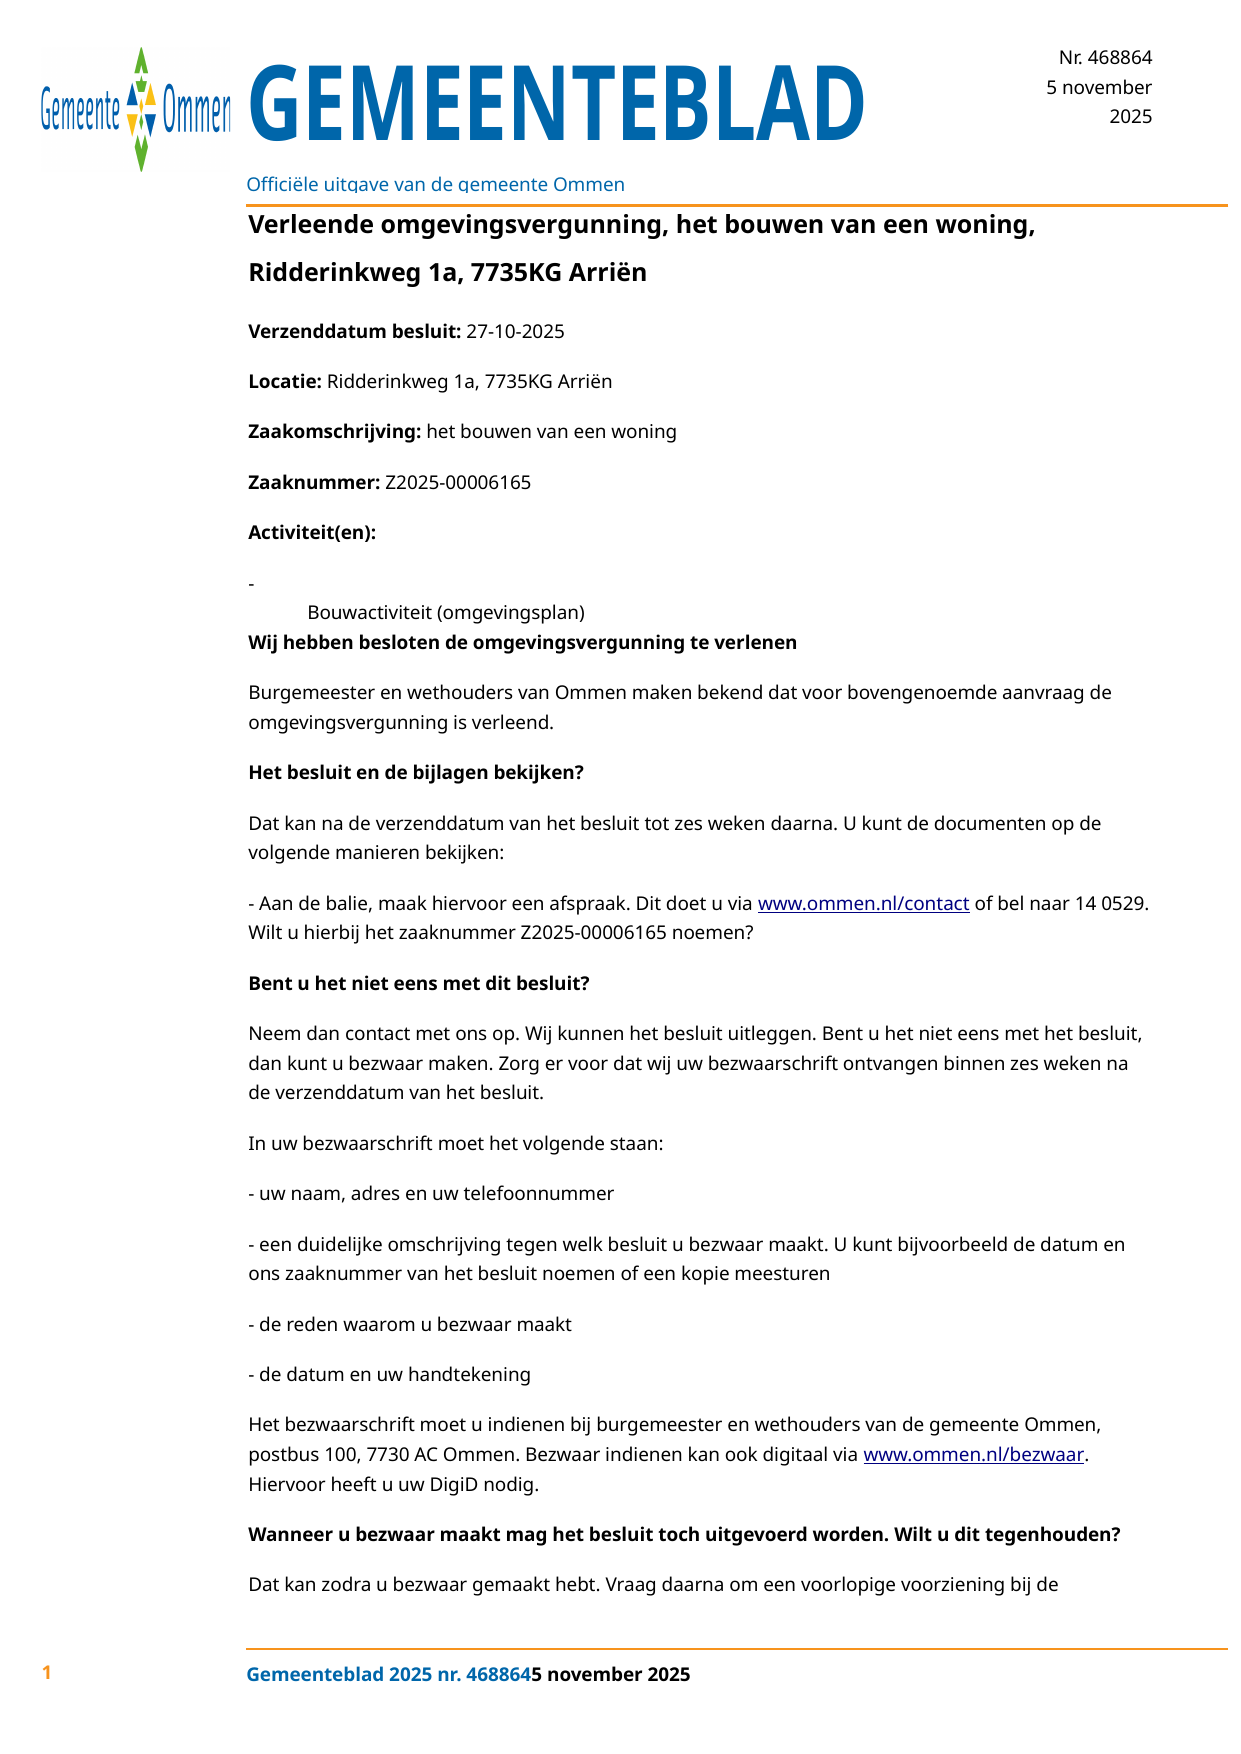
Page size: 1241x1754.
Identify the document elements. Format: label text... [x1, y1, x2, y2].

text - de reden waarom u bezwaar maakt [248, 1311, 1152, 1337]
text Het bezwaarschrift moet u indienen bij burgemeester en wethouders van de gemeente Ommen, postbus 100, 7730 AC Ommen. Bezwaar indienen kan ook digitaal via www.ommen.nl/bezwaar. Hiervoor heeft u uw DigiD nodig. [248, 1412, 1152, 1497]
text Wij hebben besloten de omgevingsvergunning te verlenen [248, 629, 1152, 655]
picture [41, 47, 231, 172]
text Activiteit(en): [248, 519, 1152, 545]
text Burgemeester en wethouders van Ommen maken bekend dat voor bovengenoemde aanvraag de omgevingsvergunning is verleend. [248, 679, 1152, 735]
text - een duidelijke omschrijving tegen welk besluit u bezwaar maakt. U kunt bijvoorbeeld de datum en ons zaaknummer van het besluit noemen of een kopie meesturen [248, 1231, 1152, 1286]
text Zaakomschrijving: het bouwen van een woning [248, 419, 1152, 444]
text - de datum en uw handtekening [248, 1361, 1152, 1387]
text Het besluit en de bijlagen bekijken? [248, 759, 1152, 785]
text Locatie: Ridderinkweg 1a, 7735KG Arriën [248, 368, 1152, 394]
text - uw naam, adres en uw telefoonnummer [248, 1180, 1152, 1206]
text - Aan de balie, maak hiervoor een afspraak. Dit doet u via www.ommen.nl/contact of bel naar 14 0529. Wilt u hierbij het zaaknummer Z2025-00006165 noemen? [248, 890, 1152, 945]
text Verleende omgevingsvergunning, het bouwen van een woning, Ridderinkweg 1a, 7735KG Arriën [248, 207, 1152, 288]
text In uw bezwaarschrift moet het volgende staan: [248, 1130, 1152, 1156]
text Verzenddatum besluit: 27-10-2025 [248, 318, 1152, 344]
list Bouwactiviteit (omgevingsplan) [248, 599, 1152, 625]
text Dat kan na de verzenddatum van het besluit tot zes weken daarna. U kunt de documenten op de volgende manieren bekijken: [248, 810, 1152, 865]
text Dat kan zodra u bezwaar gemaakt hebt. Vraag daarna om een voorlopige voorziening bij de [248, 1572, 1152, 1597]
text Neem dan contact met ons op. Wij kunnen het besluit uitleggen. Bent u het niet eens met het besluit, dan kunt u bezwaar maken. Zorg er voor dat wij uw bezwaarschrift ontvangen binnen zes weken na de verzenddatum van het besluit. [248, 1020, 1152, 1105]
text Wanneer u bezwaar maakt mag het besluit toch uitgevoerd worden. Wilt u dit tegenhouden? [248, 1521, 1152, 1547]
text Zaaknummer: Z2025-00006165 [248, 469, 1152, 495]
text Bent u het niet eens met dit besluit? [248, 970, 1152, 996]
